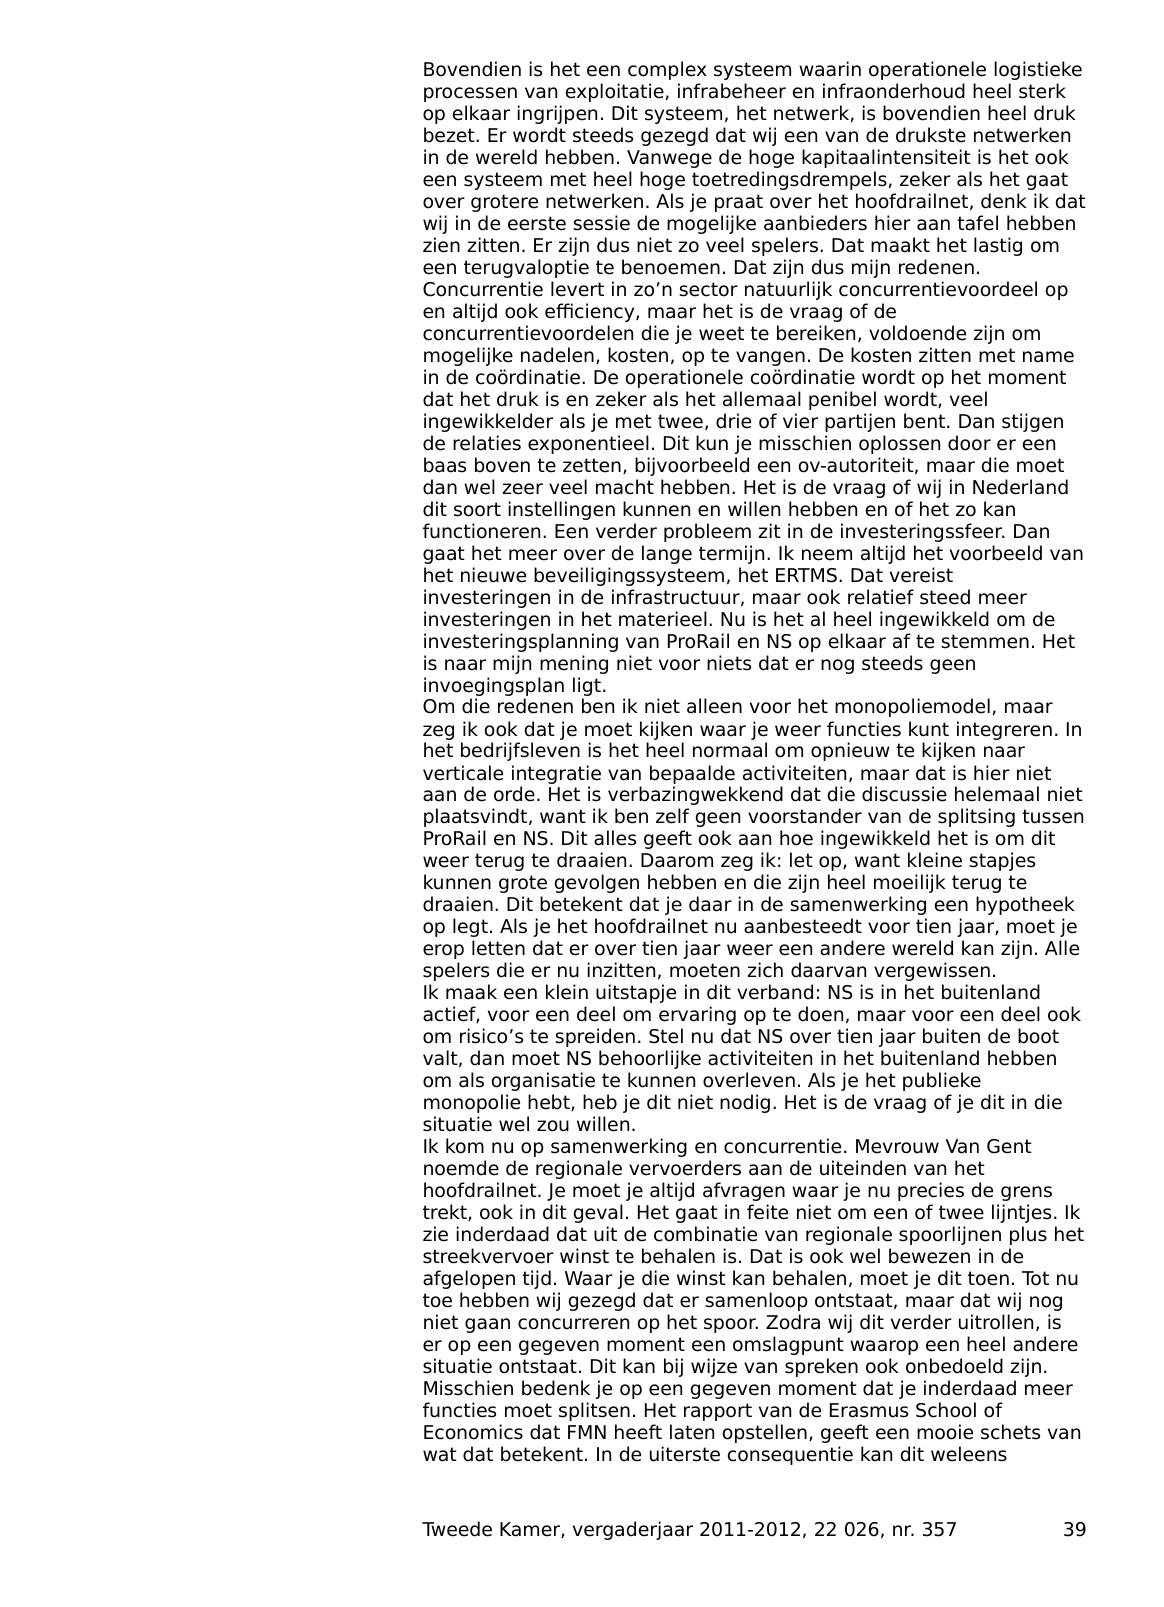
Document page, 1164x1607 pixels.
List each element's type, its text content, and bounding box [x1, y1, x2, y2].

text Bovendien is het een complex systeem waarin operationele logistieke processen van exploitatie, infrabeheer en infraonderhoud heel sterk op elkaar ingrijpen. Dit systeem, het netwerk, is bovendien heel druk bezet. Er wordt steeds gezegd dat wij een van de drukste netwerken in de wereld hebben. Vanwege de hoge kapitaalintensiteit is het ook een systeem met heel hoge toetredingsdrempels, zeker als het gaat over grotere netwerken. Als je praat over het hoofdrailnet, denk ik dat wij in de eerste sessie de mogelijke aanbieders hier aan tafel hebben zien zitten. Er zijn dus niet zo veel spelers. Dat maakt het lastig om een terugvaloptie te benoemen. Dat zijn dus mijn redenen. [422, 59, 1087, 279]
text Concurrentie levert in zo’n sector natuurlijk concurrentievoordeel op en altijd ook efficiency, maar het is de vraag of de concurrentievoordelen die je weet te bereiken, voldoende zijn om mogelijke nadelen, kosten, op te vangen. De kosten zitten met name in de coördinatie. De operationele coördinatie wordt op het moment dat het druk is en zeker als het allemaal penibel wordt, veel ingewikkelder als je met twee, drie of vier partijen bent. Dan stijgen de relaties exponentieel. Dit kun je misschien oplossen door er een baas boven te zetten, bijvoorbeeld een ov-autoriteit, maar die moet dan wel zeer veel macht hebben. Het is de vraag of wij in Nederland dit soort instellingen kunnen en willen hebben en of het zo kan functioneren. Een verder probleem zit in de investeringssfeer. Dan gaat het meer over de lange termijn. Ik neem altijd het voorbeeld van het nieuwe beveiligingssysteem, het ERTMS. Dat vereist investeringen in de infrastructuur, maar ook relatief steed meer investeringen in het materieel. Nu is het al heel ingewikkeld om de investeringsplanning van ProRail en NS op elkaar af te stemmen. Het is naar mijn mening niet voor niets dat er nog steeds geen invoegingsplan ligt. [422, 279, 1087, 696]
text Ik kom nu op samenwerking en concurrentie. Mevrouw Van Gent noemde de regionale vervoerders aan de uiteinden van het hoofdrailnet. Je moet je altijd afvragen waar je nu precies de grens trekt, ook in dit geval. Het gaat in feite niet om een of twee lijntjes. Ik zie inderdaad dat uit de combinatie van regionale spoorlijnen plus het streekvervoer winst te behalen is. Dat is ook wel bewezen in de afgelopen tijd. Waar je die winst kan behalen, moet je dit toen. Tot nu toe hebben wij gezegd dat er samenloop ontstaat, maar dat wij nog niet gaan concurreren op het spoor. Zodra wij dit verder uitrollen, is er op een gegeven moment een omslagpunt waarop een heel andere situatie ontstaat. Dit kan bij wijze van spreken ook onbedoeld zijn. Misschien bedenk je op een gegeven moment dat je inderdaad meer functies moet splitsen. Het rapport van de Erasmus School of Economics dat FMN heeft laten opstellen, geeft een mooie schets van wat dat betekent. In de uiterste consequentie kan dit weleens [422, 1136, 1087, 1466]
text Ik maak een klein uitstapje in dit verband: NS is in het buitenland actief, voor een deel om ervaring op te doen, maar voor een deel ook om risico’s te spreiden. Stel nu dat NS over tien jaar buiten de boot valt, dan moet NS behoorlijke activiteiten in het buitenland hebben om als organisatie te kunnen overleven. Als je het publieke monopolie hebt, heb je dit niet nodig. Het is de vraag of je dit in die situatie wel zou willen. [422, 982, 1087, 1136]
text Om die redenen ben ik niet alleen voor het monopoliemodel, maar zeg ik ook dat je moet kijken waar je weer functies kunt integreren. In het bedrijfsleven is het heel normaal om opnieuw te kijken naar verticale integratie van bepaalde activiteiten, maar dat is hier niet aan de orde. Het is verbazingwekkend dat die discussie helemaal niet plaatsvindt, want ik ben zelf geen voorstander van de splitsing tussen ProRail en NS. Dit alles geeft ook aan hoe ingewikkeld het is om dit weer terug te draaien. Daarom zeg ik: let op, want kleine stapjes kunnen grote gevolgen hebben en die zijn heel moeilijk terug te draaien. Dit betekent dat je daar in de samenwerking een hypotheek op legt. Als je het hoofdrailnet nu aanbesteedt voor tien jaar, moet je erop letten dat er over tien jaar weer een andere wereld kan zijn. Alle spelers die er nu inzitten, moeten zich daarvan vergewissen. [422, 696, 1087, 982]
